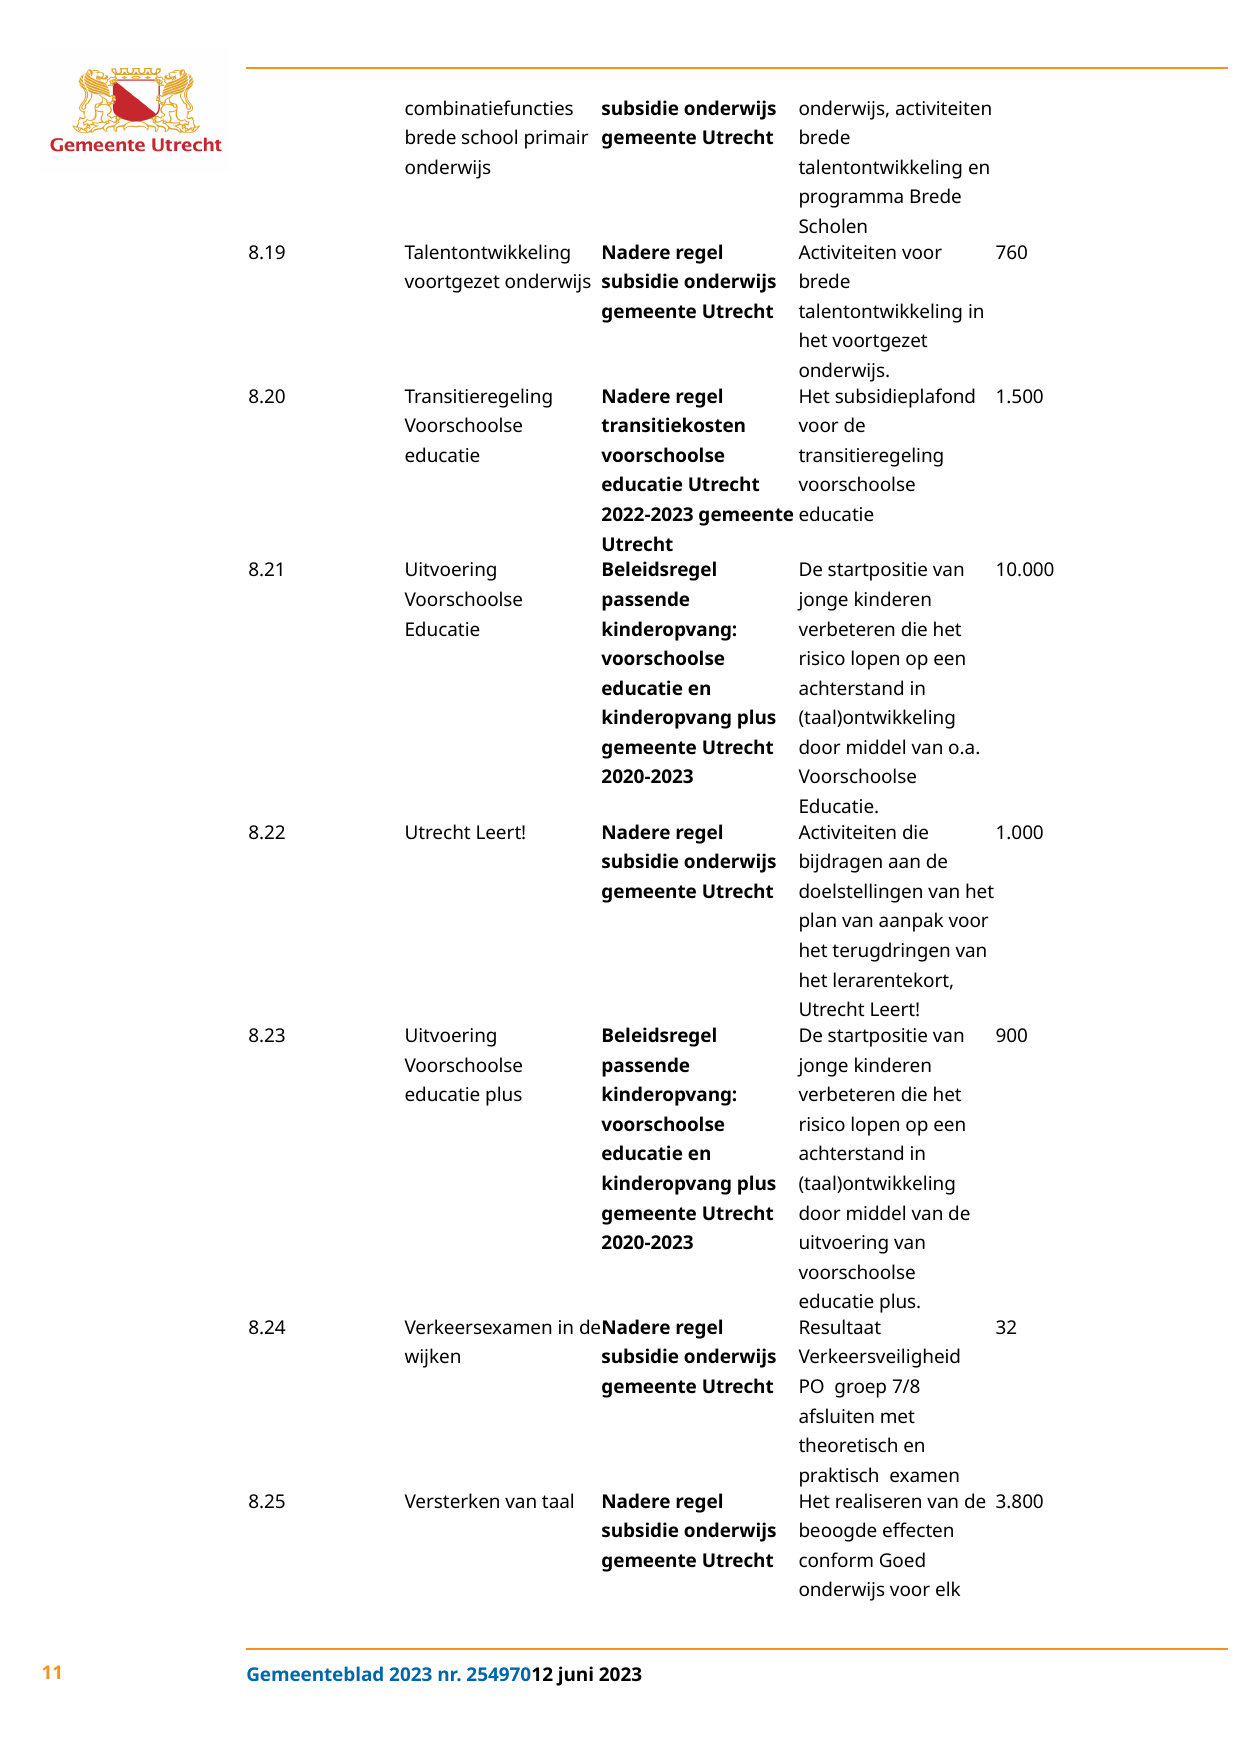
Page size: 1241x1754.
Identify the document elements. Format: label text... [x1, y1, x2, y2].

table_cell subsidie onderwijs gemeente Utrecht [601, 95, 798, 239]
table_cell 8.20 [248, 383, 404, 557]
table_cell De startpositie van jonge kinderen verbeteren die het risico lopen op een achterstand in (taal)ontwikkeling door middel van de uitvoering van voorschoolse educatie plus. [798, 1022, 995, 1314]
table_cell Resultaat Verkeersveiligheid PO groep 7/8 afsluiten met theoretisch en praktisch examen [798, 1314, 995, 1488]
table_cell Transitieregeling Voorschoolse educatie [404, 383, 601, 557]
table_cell Activiteiten voor brede talentontwikkeling in het voortgezet onderwijs. [798, 239, 995, 383]
table_cell 1.500 [995, 383, 1152, 557]
table_cell Beleidsregel passende kinderopvang: voorschoolse educatie en kinderopvang plus gemeente Utrecht 2020-2023 [601, 1022, 798, 1314]
table_cell Het realiseren van de beoogde effecten conform Goed onderwijs voor elk [798, 1488, 995, 1602]
table_cell Versterken van taal [404, 1488, 601, 1602]
table_cell Talentontwikkeling voortgezet onderwijs [404, 239, 601, 383]
table_cell Nadere regel subsidie onderwijs gemeente Utrecht [601, 1314, 798, 1488]
table_cell 760 [995, 239, 1152, 383]
table_cell Verkeersexamen in de wijken [404, 1314, 601, 1488]
table_cell 3.800 [995, 1488, 1152, 1602]
table_cell Nadere regel subsidie onderwijs gemeente Utrecht [601, 819, 798, 1022]
table_cell [995, 95, 1152, 239]
table_cell 8.25 [248, 1488, 404, 1602]
table_cell 900 [995, 1022, 1152, 1314]
table_cell Uitvoering Voorschoolse educatie plus [404, 1022, 601, 1314]
table_cell 1.000 [995, 819, 1152, 1022]
table_cell Nadere regel transitiekosten voorschoolse educatie Utrecht 2022-2023 gemeente Utrecht [601, 383, 798, 557]
table_cell 8.24 [248, 1314, 404, 1488]
table_cell Activiteiten die bijdragen aan de doelstellingen van het plan van aanpak voor het terugdringen van het lerarentekort, Utrecht Leert! [798, 819, 995, 1022]
table_cell 32 [995, 1314, 1152, 1488]
table_cell Beleidsregel passende kinderopvang: voorschoolse educatie en kinderopvang plus gemeente Utrecht 2020-2023 [601, 557, 798, 819]
table_cell Nadere regel subsidie onderwijs gemeente Utrecht [601, 1488, 798, 1602]
table_cell Uitvoering Voorschoolse Educatie [404, 557, 601, 819]
table_cell [248, 95, 404, 239]
table_cell Nadere regel subsidie onderwijs gemeente Utrecht [601, 239, 798, 383]
table_cell 10.000 [995, 557, 1152, 819]
table_cell onderwijs, activiteiten brede talentontwikkeling en programma Brede Scholen [798, 95, 995, 239]
table_cell 8.23 [248, 1022, 404, 1314]
table_cell 8.19 [248, 239, 404, 383]
picture [41, 47, 231, 172]
table_cell Utrecht Leert! [404, 819, 601, 1022]
table_cell Het subsidieplafond voor de transitieregeling voorschoolse educatie [798, 383, 995, 557]
table_cell De startpositie van jonge kinderen verbeteren die het risico lopen op een achterstand in (taal)ontwikkeling door middel van o.a. Voorschoolse Educatie. [798, 557, 995, 819]
table_cell 8.21 [248, 557, 404, 819]
table_cell combinatiefuncties brede school primair onderwijs [404, 95, 601, 239]
table_cell 8.22 [248, 819, 404, 1022]
